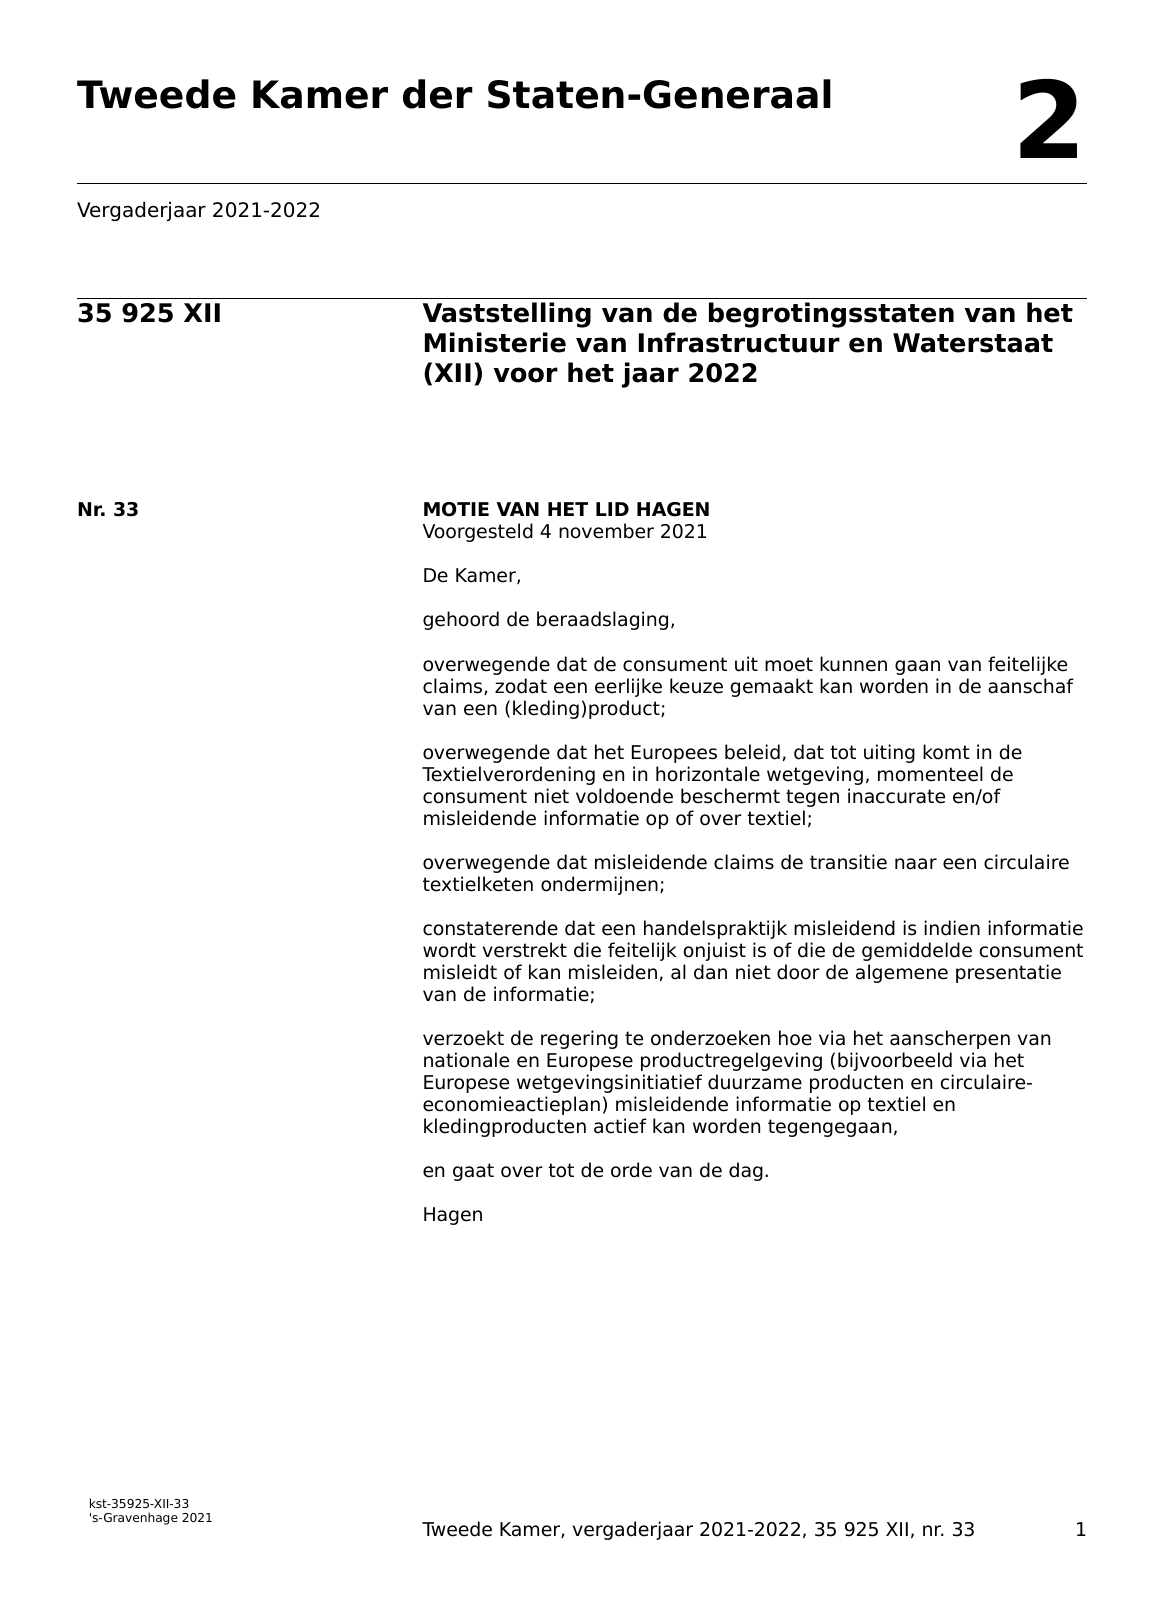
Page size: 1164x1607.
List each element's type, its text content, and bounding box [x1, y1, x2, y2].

text 's-Gravenhage 2021 [88, 1511, 323, 1525]
text Voorgesteld 4 november 2021 [422, 521, 1087, 543]
subtitle Nr. 33 MOTIE VAN HET LID HAGEN [77, 499, 1087, 521]
text overwegende dat de consument uit moet kunnen gaan van feitelijke claims, zodat een eerlijke keuze gemaakt kan worden in de aanschaf van een (kleding)product; [422, 653, 1087, 719]
text constaterende dat een handelspraktijk misleidend is indien informatie wordt verstrekt die feitelijk onjuist is of die de gemiddelde consument misleidt of kan misleiden, al dan niet door de algemene presentatie van de informatie; [422, 918, 1087, 1006]
subtitle 35 925 XII Vaststelling van de begrotingsstaten van het Ministerie van Infrastructuur en Waterstaat (XII) voor het jaar 2022 [77, 299, 1087, 388]
text De Kamer, [422, 565, 1087, 587]
text en gaat over tot de orde van de dag. [422, 1160, 1087, 1182]
table_header Tweede Kamer der Staten-Generaal [77, 59, 886, 183]
table_cell Vergaderjaar 2021-2022 [77, 184, 1087, 298]
text overwegende dat misleidende claims de transitie naar een circulaire textielketen ondermijnen; [422, 852, 1087, 896]
text kst-35925-XII-33 [88, 1497, 323, 1511]
text verzoekt de regering te onderzoeken hoe via het aanscherpen van nationale en Europese productregelgeving (bijvoorbeeld via het Europese wetgevingsinitiatief duurzame producten en circulaire-economieactieplan) misleidende informatie op textiel en kledingproducten actief kan worden tegengegaan, [422, 1028, 1087, 1138]
table_header 2 [886, 59, 1087, 183]
text overwegende dat het Europees beleid, dat tot uiting komt in de Textielverordening en in horizontale wetgeving, momenteel de consument niet voldoende beschermt tegen inaccurate en/of misleidende informatie op of over textiel; [422, 742, 1087, 829]
text gehoord de beraadslaging, [422, 609, 1087, 631]
text Hagen [422, 1204, 1087, 1226]
